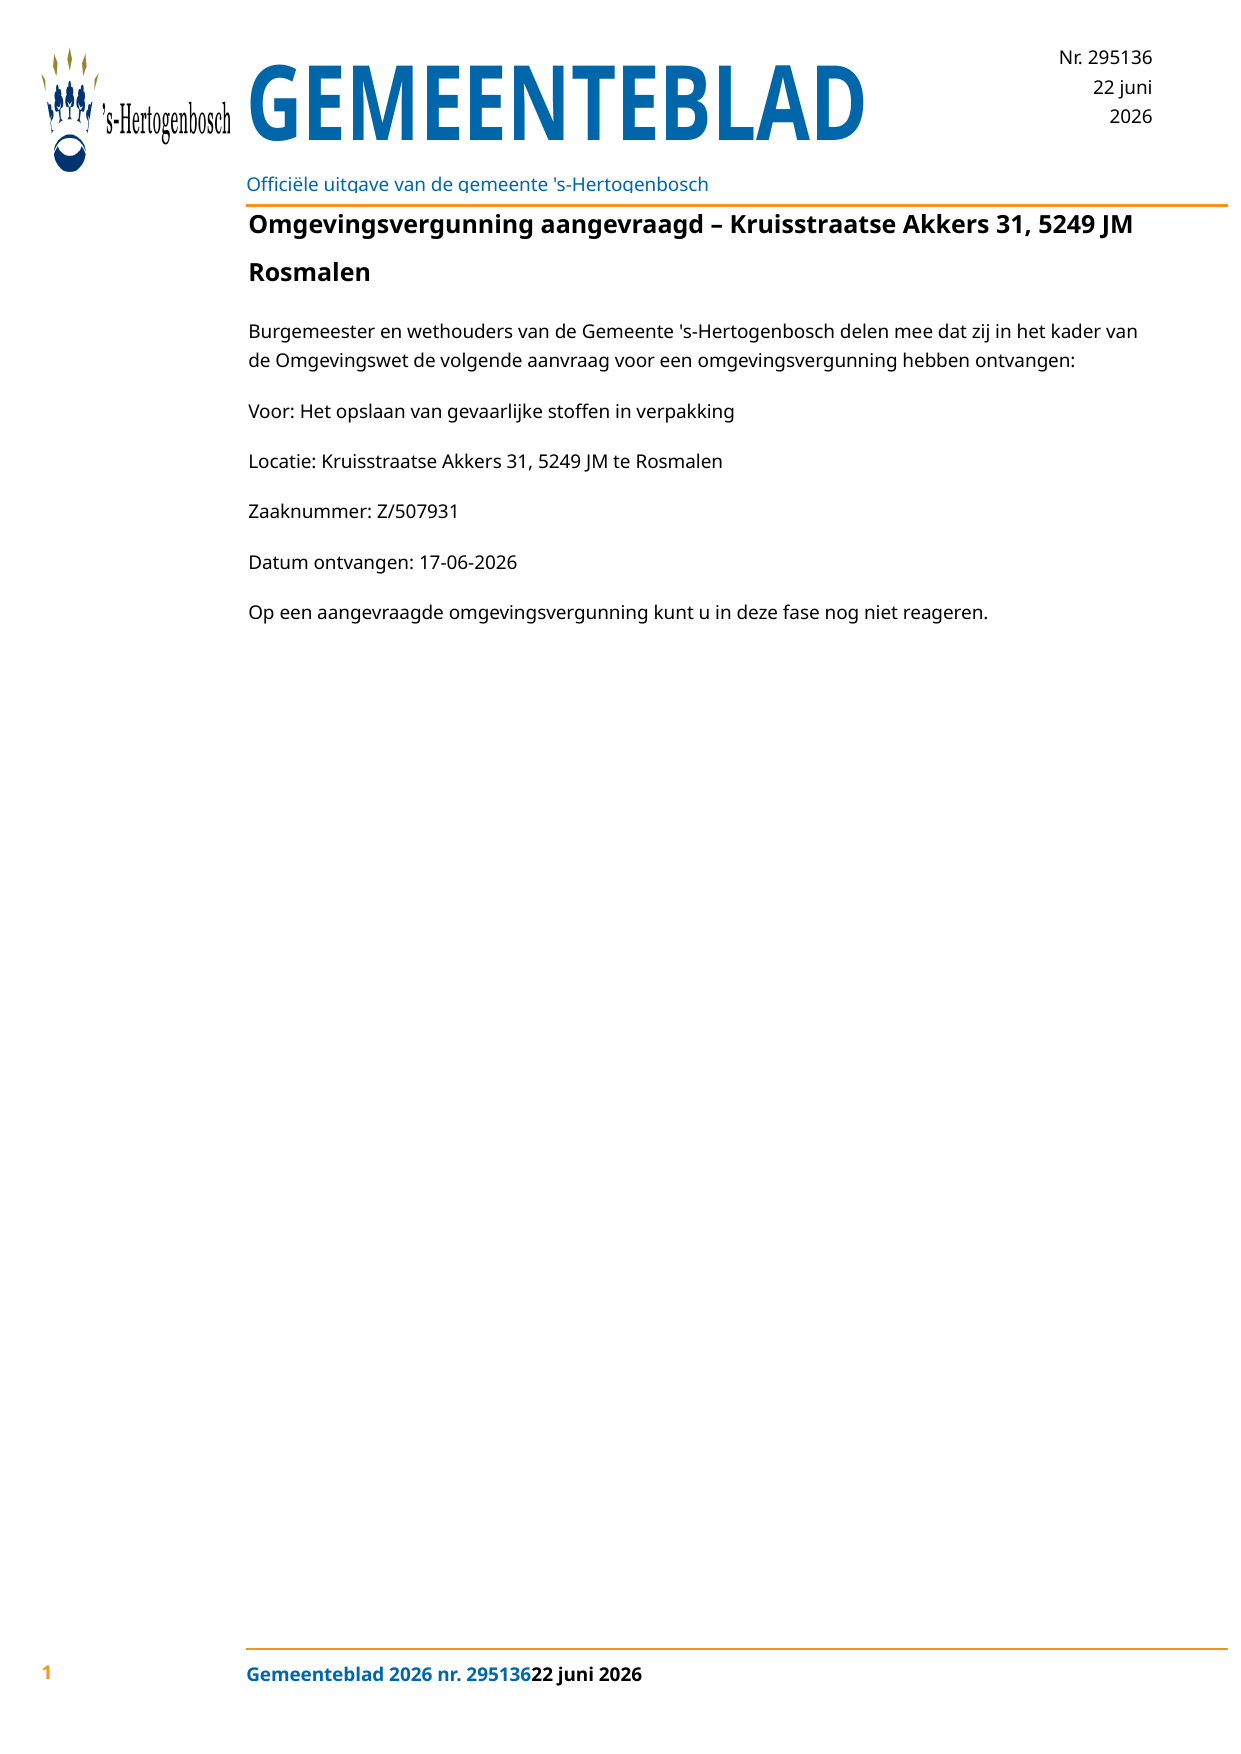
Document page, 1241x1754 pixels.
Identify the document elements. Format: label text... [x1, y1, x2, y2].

text Zaaknummer: Z/507931 [248, 499, 1152, 524]
text Locatie: Kruisstraatse Akkers 31, 5249 JM te Rosmalen [248, 448, 1152, 474]
text Datum ontvangen: 17-06-2026 [248, 549, 1152, 575]
text Op een aangevraagde omgevingsvergunning kunt u in deze fase nog niet reageren. [248, 599, 1152, 625]
text Omgevingsvergunning aangevraagd – Kruisstraatse Akkers 31, 5249 JM Rosmalen [248, 207, 1152, 288]
text Voor: Het opslaan van gevaarlijke stoffen in verpakking [248, 398, 1152, 424]
picture [41, 47, 231, 172]
text Burgemeester en wethouders van de Gemeente 's-Hertogenbosch delen mee dat zij in het kader van de Omgevingswet de volgende aanvraag voor een omgevingsvergunning hebben ontvangen: [248, 318, 1152, 373]
